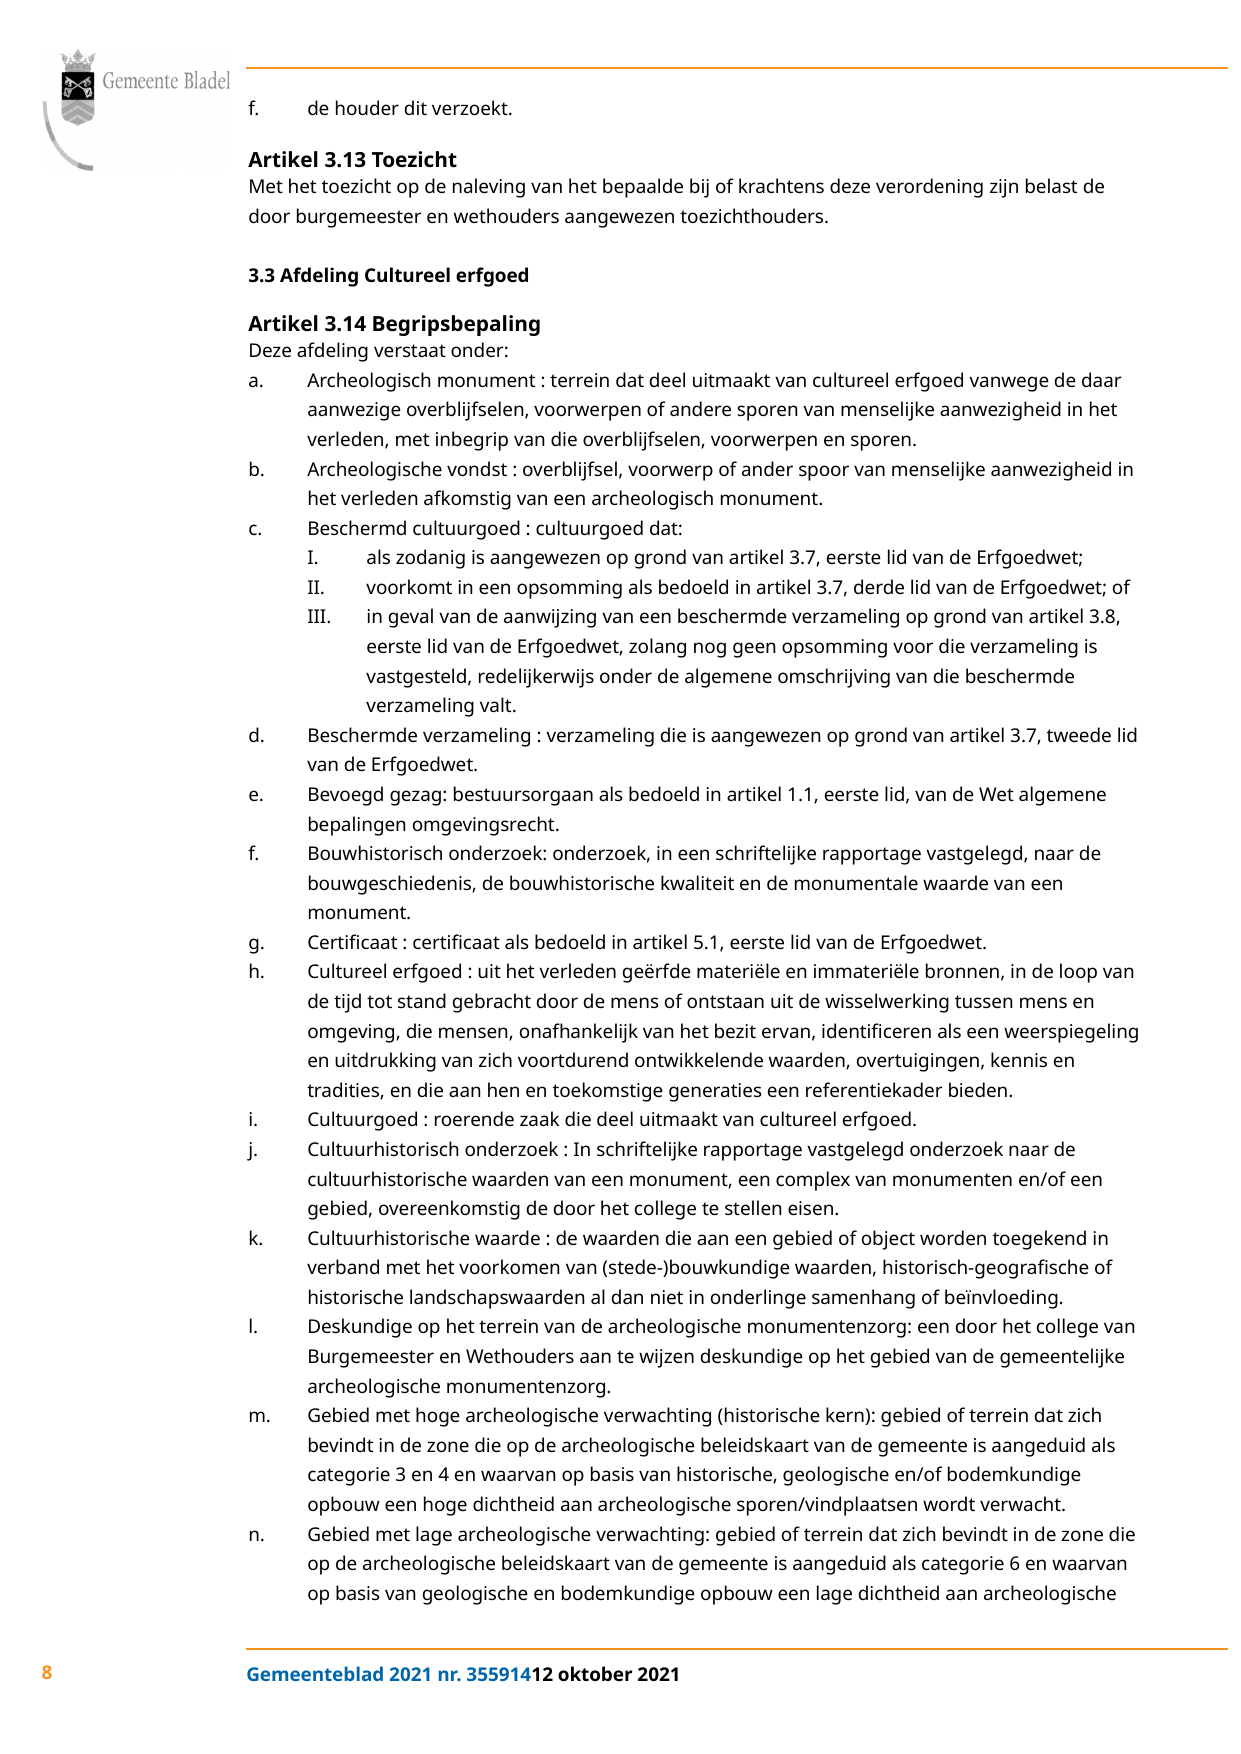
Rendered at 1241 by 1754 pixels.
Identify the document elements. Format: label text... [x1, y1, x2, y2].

text Artikel 3.13 Toezicht [248, 145, 1152, 174]
list in geval van de aanwijzing van een beschermde verzameling op grond van artikel 3.8, eerste lid van de Erfgoedwet, zolang nog geen opsomming voor die verzameling is vastgesteld, redelijkerwijs onder de algemene omschrijving van die beschermde verzameling valt. [307, 604, 1152, 718]
list Beschermde verzameling : verzameling die is aangewezen op grond van artikel 3.7, tweede lid van de Erfgoedwet. [248, 722, 1152, 777]
list als zodanig is aangewezen op grond van artikel 3.7, eerste lid van de Erfgoedwet; [307, 544, 1152, 570]
list Cultureel erfgoed : uit het verleden geërfde materiële en immateriële bronnen, in de loop van de tijd tot stand gebracht door de mens of ontstaan uit de wisselwerking tussen mens en omgeving, die mensen, onafhankelijk van het bezit ervan, identificeren als een weerspiegeling en uitdrukking van zich voortdurend ontwikkelende waarden, overtuigingen, kennis en tradities, en die aan hen en toekomstige generaties een referentiekader bieden. [248, 959, 1152, 1103]
list Gebied met hoge archeologische verwachting (historische kern): gebied of terrein dat zich bevindt in de zone die op de archeologische beleidskaart van de gemeente is aangeduid als categorie 3 en 4 en waarvan op basis van historische, geologische en/of bodemkundige opbouw een hoge dichtheid aan archeologische sporen/vindplaatsen wordt verwacht. [248, 1402, 1152, 1517]
text Met het toezicht op de naleving van het bepaalde bij of krachtens deze verordening zijn belast de door burgemeester en wethouders aangewezen toezichthouders. [248, 174, 1152, 229]
list Certificaat : certificaat als bedoeld in artikel 5.1, eerste lid van de Erfgoedwet. [248, 929, 1152, 955]
text 3.3 Afdeling Cultureel erfgoed [248, 262, 1152, 288]
list Cultuurhistorische waarde : de waarden die aan een gebied of object worden toegekend in verband met het voorkomen van (stede-)bouwkundige waarden, historisch-geografische of historische landschapswaarden al dan niet in onderlinge samenhang of beïnvloeding. [248, 1225, 1152, 1310]
list Deskundige op het terrein van de archeologische monumentenzorg: een door het college van Burgemeester en Wethouders aan te wijzen deskundige op het gebied van de gemeentelijke archeologische monumentenzorg. [248, 1314, 1152, 1398]
list Cultuurgoed : roerende zaak die deel uitmaakt van cultureel erfgoed. [248, 1107, 1152, 1132]
text Deze afdeling verstaat onder: [248, 337, 1152, 363]
list Bevoegd gezag: bestuursorgaan als bedoeld in artikel 1.1, eerste lid, van de Wet algemene bepalingen omgevingsrecht. [248, 781, 1152, 836]
picture [41, 47, 231, 172]
text Artikel 3.14 Begripsbepaling [248, 309, 1152, 337]
list Archeologisch monument : terrein dat deel uitmaakt van cultureel erfgoed vanwege de daar aanwezige overblijfselen, voorwerpen of andere sporen van menselijke aanwezigheid in het verleden, met inbegrip van die overblijfselen, voorwerpen en sporen. [248, 367, 1152, 452]
list Cultuurhistorisch onderzoek : In schriftelijke rapportage vastgelegd onderzoek naar de cultuurhistorische waarden van een monument, een complex van monumenten en/of een gebied, overeenkomstig de door het college te stellen eisen. [248, 1136, 1152, 1221]
list Archeologische vondst : overblijfsel, voorwerp of ander spoor van menselijke aanwezigheid in het verleden afkomstig van een archeologisch monument. [248, 456, 1152, 511]
list de houder dit verzoekt. [248, 95, 1152, 121]
list Bouwhistorisch onderzoek: onderzoek, in een schriftelijke rapportage vastgelegd, naar de bouwgeschiedenis, de bouwhistorische kwaliteit en de monumentale waarde van een monument. [248, 840, 1152, 925]
list Beschermd cultuurgoed : cultuurgoed dat: [248, 515, 1152, 541]
list Gebied met lage archeologische verwachting: gebied of terrein dat zich bevindt in de zone die op de archeologische beleidskaart van de gemeente is aangeduid als categorie 6 en waarvan op basis van geologische en bodemkundige opbouw een lage dichtheid aan archeologische [248, 1521, 1152, 1606]
list voorkomt in een opsomming als bedoeld in artikel 3.7, derde lid van de Erfgoedwet; of [307, 574, 1152, 600]
